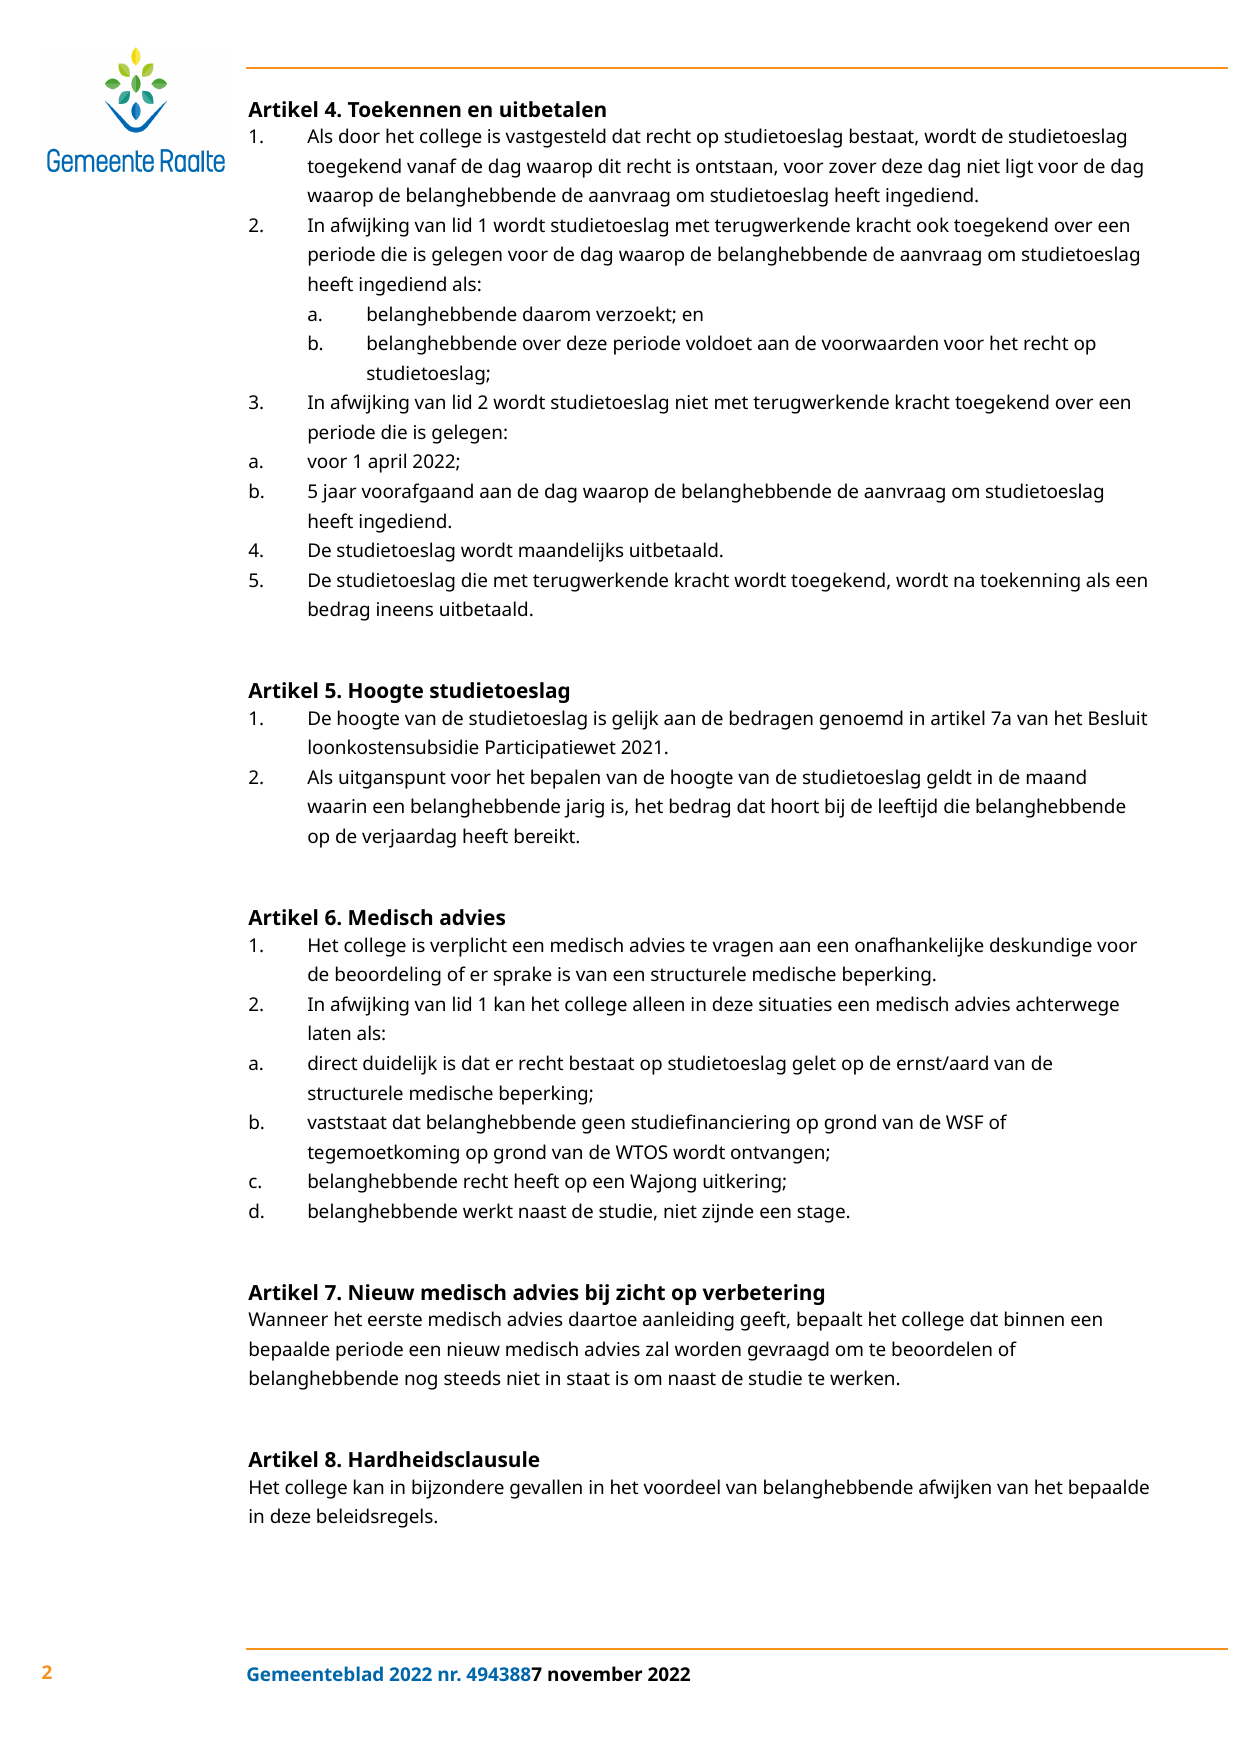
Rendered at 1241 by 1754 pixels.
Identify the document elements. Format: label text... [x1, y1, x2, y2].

list Als uitganspunt voor het bepalen van de hoogte van de studietoeslag geldt in de maand waarin een belanghebbende jarig is, het bedrag dat hoort bij de leeftijd die belanghebbende op de verjaardag heeft bereikt. [248, 764, 1152, 849]
list 5 jaar voorafgaand aan de dag waarop de belanghebbende de aanvraag om studietoeslag heeft ingediend. [248, 478, 1152, 533]
picture [41, 47, 231, 172]
text Artikel 7. Nieuw medisch advies bij zicht op verbetering [248, 1278, 1152, 1306]
list belanghebbende over deze periode voldoet aan de voorwaarden voor het recht op studietoeslag; [307, 330, 1152, 386]
list belanghebbende daarom verzoekt; en [307, 301, 1152, 326]
list belanghebbende werkt naast de studie, niet zijnde een stage. [248, 1198, 1152, 1224]
text Het college kan in bijzondere gevallen in het voordeel van belanghebbende afwijken van het bepaalde in deze beleidsregels. [248, 1474, 1152, 1529]
list belanghebbende recht heeft op een Wajong uitkering; [248, 1168, 1152, 1194]
text Artikel 4. Toekennen en uitbetalen [248, 95, 1152, 123]
list De studietoeslag die met terugwerkende kracht wordt toegekend, wordt na toekenning als een bedrag ineens uitbetaald. [248, 567, 1152, 622]
list vaststaat dat belanghebbende geen studiefinanciering op grond van de WSF of tegemoetkoming op grond van de WTOS wordt ontvangen; [248, 1109, 1152, 1164]
list In afwijking van lid 2 wordt studietoeslag niet met terugwerkende kracht toegekend over een periode die is gelegen: [248, 389, 1152, 445]
text Wanneer het eerste medisch advies daartoe aanleiding geeft, bepaalt het college dat binnen een bepaalde periode een nieuw medisch advies zal worden gevraagd om te beoordelen of belanghebbende nog steeds niet in staat is om naast de studie te werken. [248, 1306, 1152, 1391]
list De hoogte van de studietoeslag is gelijk aan de bedragen genoemd in artikel 7a van het Besluit loonkostensubsidie Participatiewet 2021. [248, 705, 1152, 760]
list voor 1 april 2022; [248, 449, 1152, 474]
list Het college is verplicht een medisch advies te vragen aan een onafhankelijke deskundige voor de beoordeling of er sprake is van een structurele medische beperking. [248, 932, 1152, 987]
list In afwijking van lid 1 kan het college alleen in deze situaties een medisch advies achterwege laten als: [248, 991, 1152, 1046]
list Als door het college is vastgesteld dat recht op studietoeslag bestaat, wordt de studietoeslag toegekend vanaf de dag waarop dit recht is ontstaan, voor zover deze dag niet ligt voor de dag waarop de belanghebbende de aanvraag om studietoeslag heeft ingediend. [248, 123, 1152, 208]
list In afwijking van lid 1 wordt studietoeslag met terugwerkende kracht ook toegekend over een periode die is gelegen voor de dag waarop de belanghebbende de aanvraag om studietoeslag heeft ingediend als: [248, 212, 1152, 297]
list De studietoeslag wordt maandelijks uitbetaald. [248, 537, 1152, 563]
text Artikel 8. Hardheidsclausule [248, 1446, 1152, 1474]
text Artikel 5. Hoogte studietoeslag [248, 677, 1152, 705]
list direct duidelijk is dat er recht bestaat op studietoeslag gelet op de ernst/aard van de structurele medische beperking; [248, 1050, 1152, 1105]
text Artikel 6. Medisch advies [248, 903, 1152, 932]
